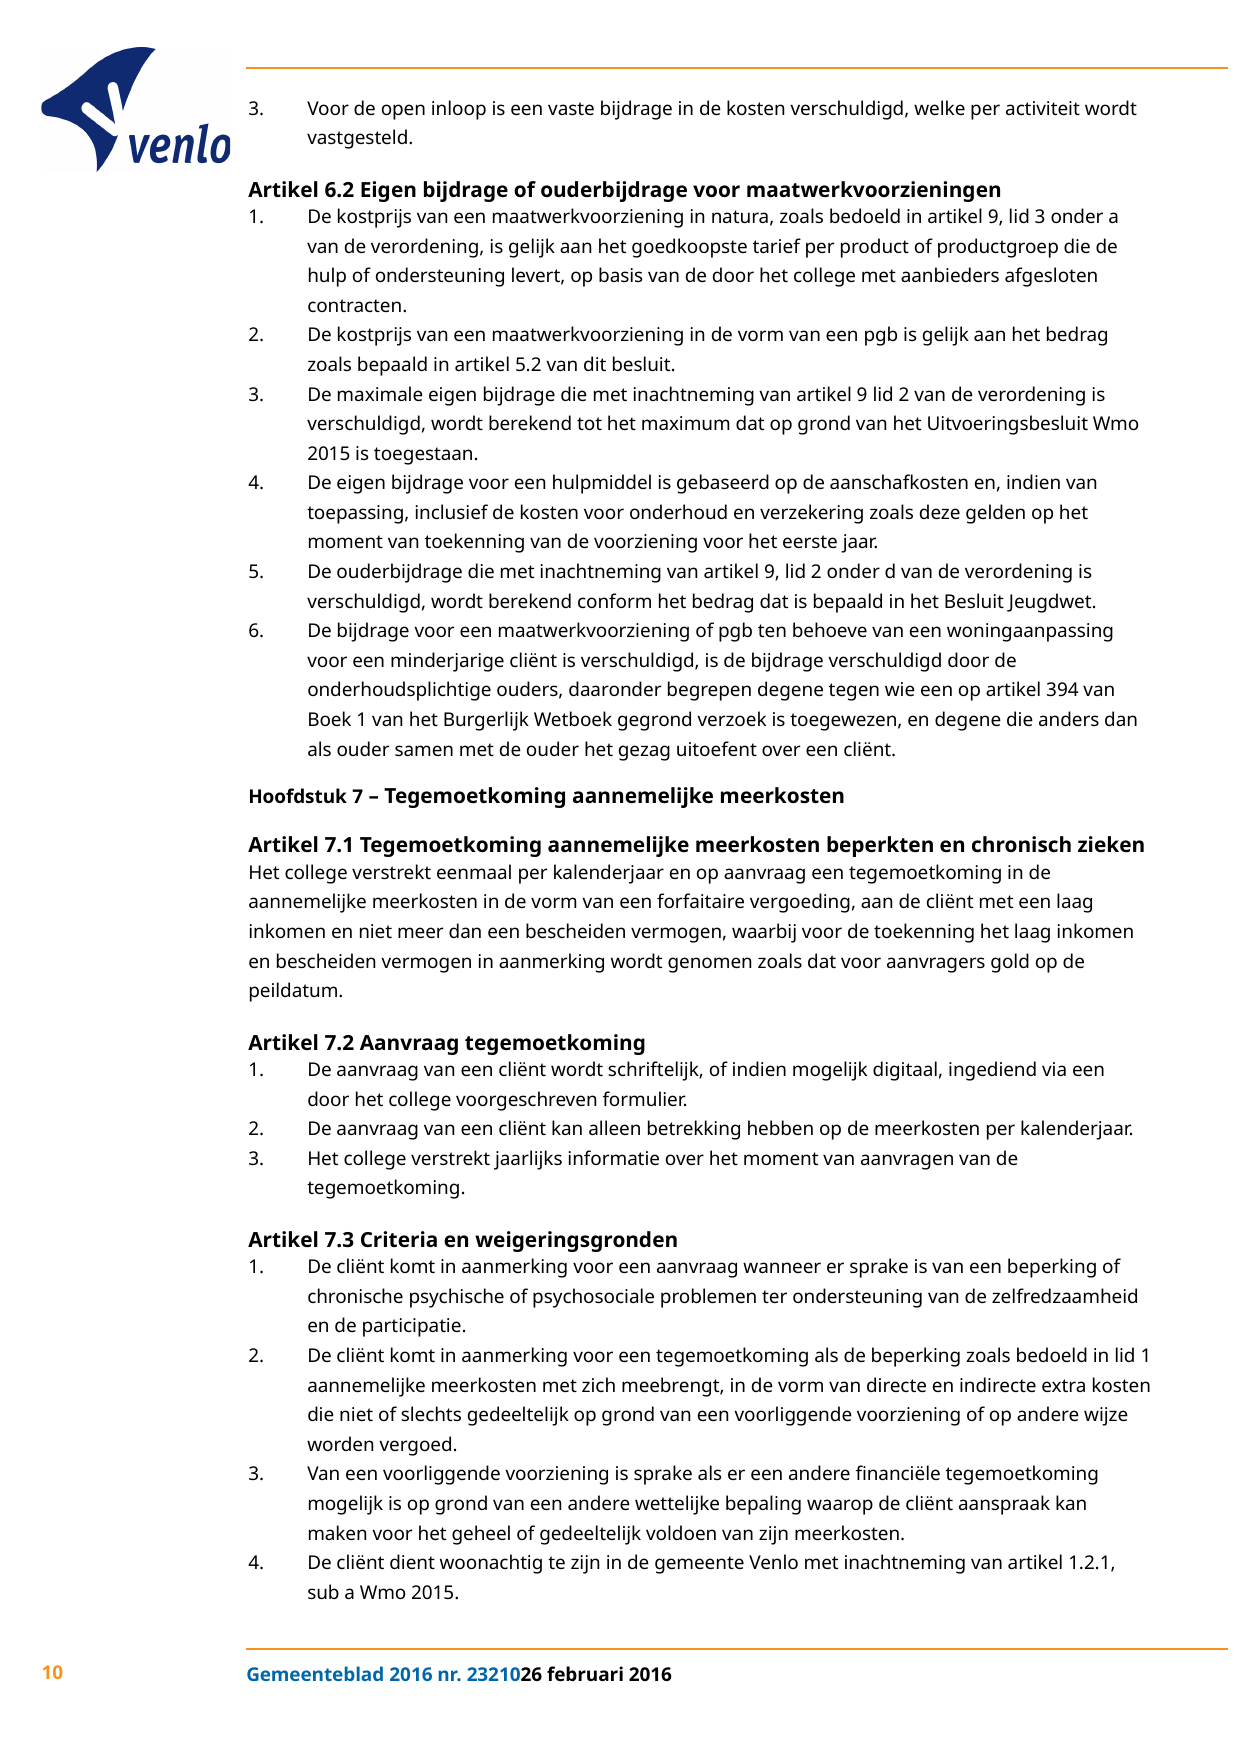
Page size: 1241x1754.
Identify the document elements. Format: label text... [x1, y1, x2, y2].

text Het college verstrekt eenmaal per kalenderjaar en op aanvraag een tegemoetkoming in de aannemelijke meerkosten in de vorm van een forfaitaire vergoeding, aan de cliënt met een laag inkomen en niet meer dan een bescheiden vermogen, waarbij voor de toekenning het laag inkomen en bescheiden vermogen in aanmerking wordt genomen zoals dat voor aanvragers gold op de peildatum. [248, 859, 1152, 1003]
list Voor de open inloop is een vaste bijdrage in de kosten verschuldigd, welke per activiteit wordt vastgesteld. [248, 95, 1152, 150]
text Artikel 6.2 Eigen bijdrage of ouderbijdrage voor maatwerkvoorzieningen [248, 175, 1152, 203]
text Artikel 7.1 Tegemoetkoming aannemelijke meerkosten beperkten en chronisch zieken [248, 831, 1152, 859]
list De aanvraag van een cliënt wordt schriftelijk, of indien mogelijk digitaal, ingediend via een door het college voorgeschreven formulier. [248, 1056, 1152, 1112]
list De ouderbijdrage die met inachtneming van artikel 9, lid 2 onder d van de verordening is verschuldigd, wordt berekend conform het bedrag dat is bepaald in het Besluit Jeugdwet. [248, 558, 1152, 613]
list De cliënt komt in aanmerking voor een tegemoetkoming als de beperking zoals bedoeld in lid 1 aannemelijke meerkosten met zich meebrengt, in de vorm van directe en indirecte extra kosten die niet of slechts gedeeltelijk op grond van een voorliggende voorziening of op andere wijze worden vergoed. [248, 1342, 1152, 1457]
text Artikel 7.2 Aanvraag tegemoetkoming [248, 1028, 1152, 1056]
list De kostprijs van een maatwerkvoorziening in de vorm van een pgb is gelijk aan het bedrag zoals bepaald in artikel 5.2 van dit besluit. [248, 322, 1152, 377]
list De kostprijs van een maatwerkvoorziening in natura, zoals bedoeld in artikel 9, lid 3 onder a van de verordening, is gelijk aan het goedkoopste tarief per product of productgroep die de hulp of ondersteuning levert, op basis van de door het college met aanbieders afgesloten contracten. [248, 203, 1152, 318]
list De maximale eigen bijdrage die met inachtneming van artikel 9 lid 2 van de verordening is verschuldigd, wordt berekend tot het maximum dat op grond van het Uitvoeringsbesluit Wmo 2015 is toegestaan. [248, 381, 1152, 466]
list Het college verstrekt jaarlijks informatie over het moment van aanvragen van de tegemoetkoming. [248, 1145, 1152, 1200]
list De bijdrage voor een maatwerkvoorziening of pgb ten behoeve van een woningaanpassing voor een minderjarige cliënt is verschuldigd, is de bijdrage verschuldigd door de onderhoudsplichtige ouders, daaronder begrepen degene tegen wie een op artikel 394 van Boek 1 van het Burgerlijk Wetboek gegrond verzoek is toegewezen, en degene die anders dan als ouder samen met de ouder het gezag uitoefent over een cliënt. [248, 617, 1152, 761]
list De aanvraag van een cliënt kan alleen betrekking hebben op de meerkosten per kalenderjaar. [248, 1115, 1152, 1141]
list De cliënt komt in aanmerking voor een aanvraag wanneer er sprake is van een beperking of chronische psychische of psychosociale problemen ter ondersteuning van de zelfredzaamheid en de participatie. [248, 1253, 1152, 1338]
text Hoofdstuk 7 – Tegemoetkoming aannemelijke meerkosten [248, 781, 1152, 810]
list De eigen bijdrage voor een hulpmiddel is gebaseerd op de aanschafkosten en, indien van toepassing, inclusief de kosten voor onderhoud en verzekering zoals deze gelden op het moment van toekenning van de voorziening voor het eerste jaar. [248, 469, 1152, 554]
list Van een voorliggende voorziening is sprake als er een andere financiële tegemoetkoming mogelijk is op grond van een andere wettelijke bepaling waarop de cliënt aanspraak kan maken voor het geheel of gedeeltelijk voldoen van zijn meerkosten. [248, 1461, 1152, 1545]
picture [41, 47, 231, 172]
list De cliënt dient woonachtig te zijn in de gemeente Venlo met inachtneming van artikel 1.2.1, sub a Wmo 2015. [248, 1549, 1152, 1604]
text Artikel 7.3 Criteria en weigeringsgronden [248, 1225, 1152, 1253]
